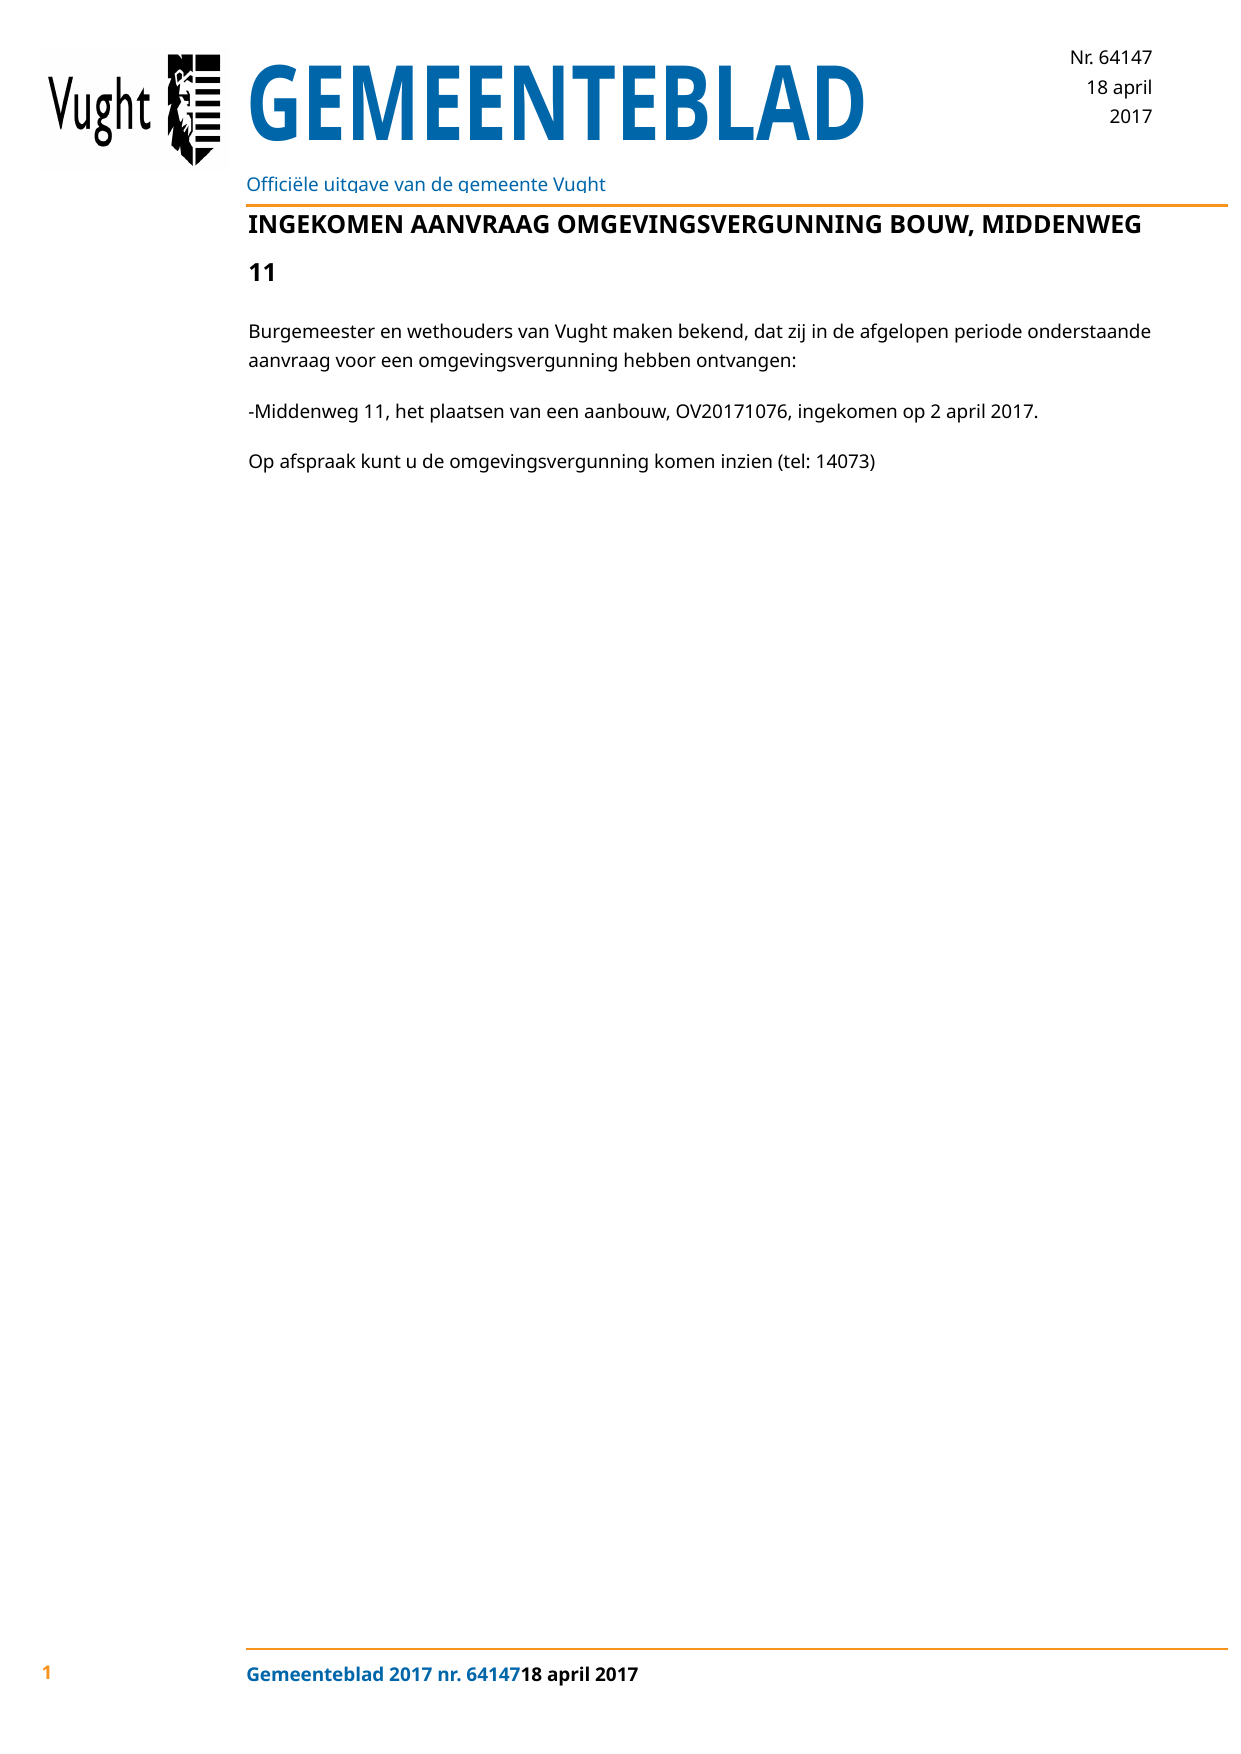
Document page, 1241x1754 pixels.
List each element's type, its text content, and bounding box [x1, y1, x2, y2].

text INGEKOMEN AANVRAAG OMGEVINGSVERGUNNING BOUW, MIDDENWEG 11 [248, 207, 1152, 288]
picture [41, 47, 231, 172]
text Op afspraak kunt u de omgevingsvergunning komen inzien (tel: 14073) [248, 448, 1152, 474]
text Burgemeester en wethouders van Vught maken bekend, dat zij in de afgelopen periode onderstaande aanvraag voor een omgevingsvergunning hebben ontvangen: [248, 318, 1152, 373]
text -Middenweg 11, het plaatsen van een aanbouw, OV20171076, ingekomen op 2 april 2017. [248, 398, 1152, 424]
